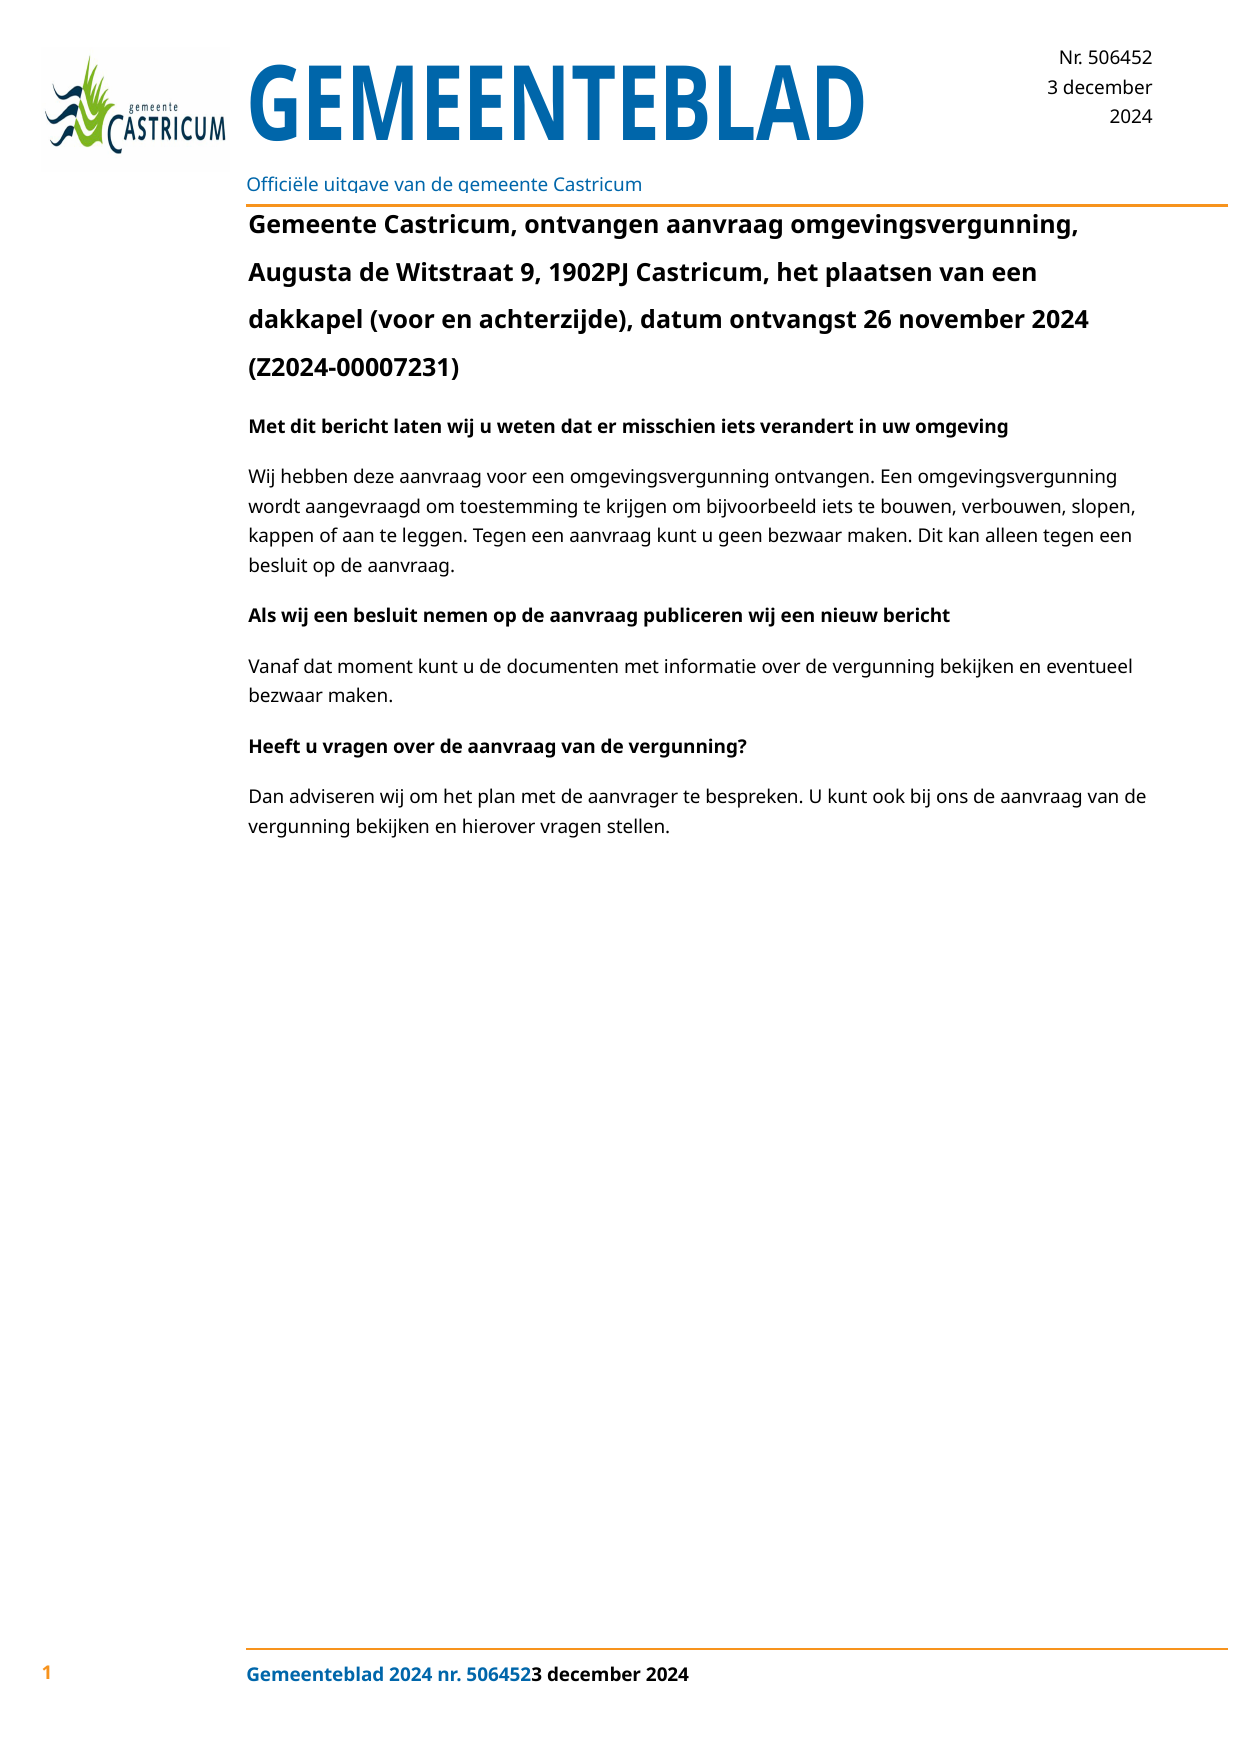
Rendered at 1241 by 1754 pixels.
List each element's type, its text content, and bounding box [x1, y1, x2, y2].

picture [41, 47, 231, 172]
text Dan adviseren wij om het plan met de aanvrager te bespreken. U kunt ook bij ons de aanvraag van de vergunning bekijken en hierover vragen stellen. [248, 783, 1152, 839]
text Gemeente Castricum, ontvangen aanvraag omgevingsvergunning, Augusta de Witstraat 9, 1902PJ Castricum, het plaatsen van een dakkapel (voor en achterzijde), datum ontvangst 26 november 2024 (Z2024-00007231) [248, 207, 1152, 384]
text Vanaf dat moment kunt u de documenten met informatie over de vergunning bekijken en eventueel bezwaar maken. [248, 653, 1152, 708]
text Als wij een besluit nemen op de aanvraag publiceren wij een nieuw bericht [248, 603, 1152, 628]
text Met dit bericht laten wij u weten dat er misschien iets verandert in uw omgeving [248, 413, 1152, 439]
text Heeft u vragen over de aanvraag van de vergunning? [248, 733, 1152, 759]
text Wij hebben deze aanvraag voor een omgevingsvergunning ontvangen. Een omgevingsvergunning wordt aangevraagd om toestemming te krijgen om bijvoorbeeld iets te bouwen, verbouwen, slopen, kappen of aan te leggen. Tegen een aanvraag kunt u geen bezwaar maken. Dit kan alleen tegen een besluit op de aanvraag. [248, 463, 1152, 578]
